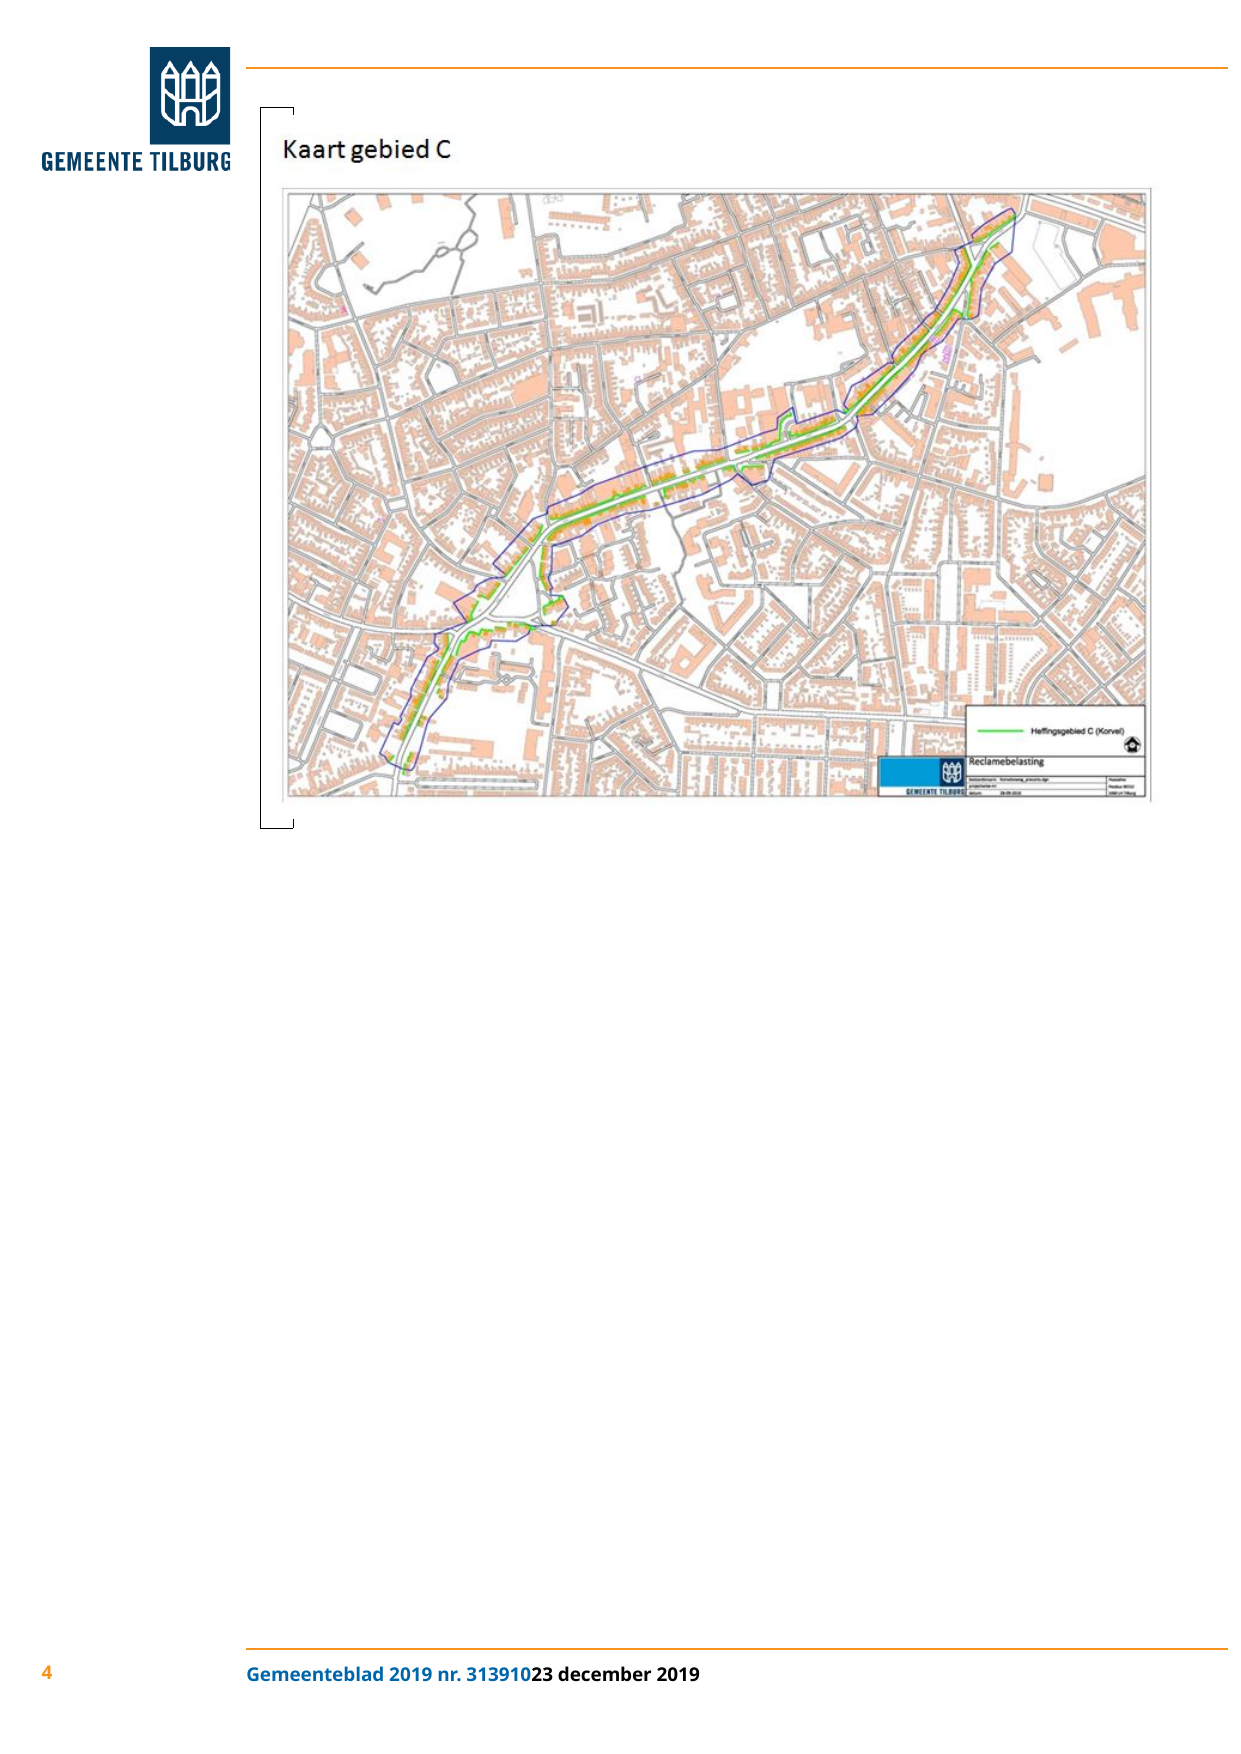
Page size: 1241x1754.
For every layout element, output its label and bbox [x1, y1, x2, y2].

picture [41, 47, 231, 172]
picture [268, 115, 1173, 819]
